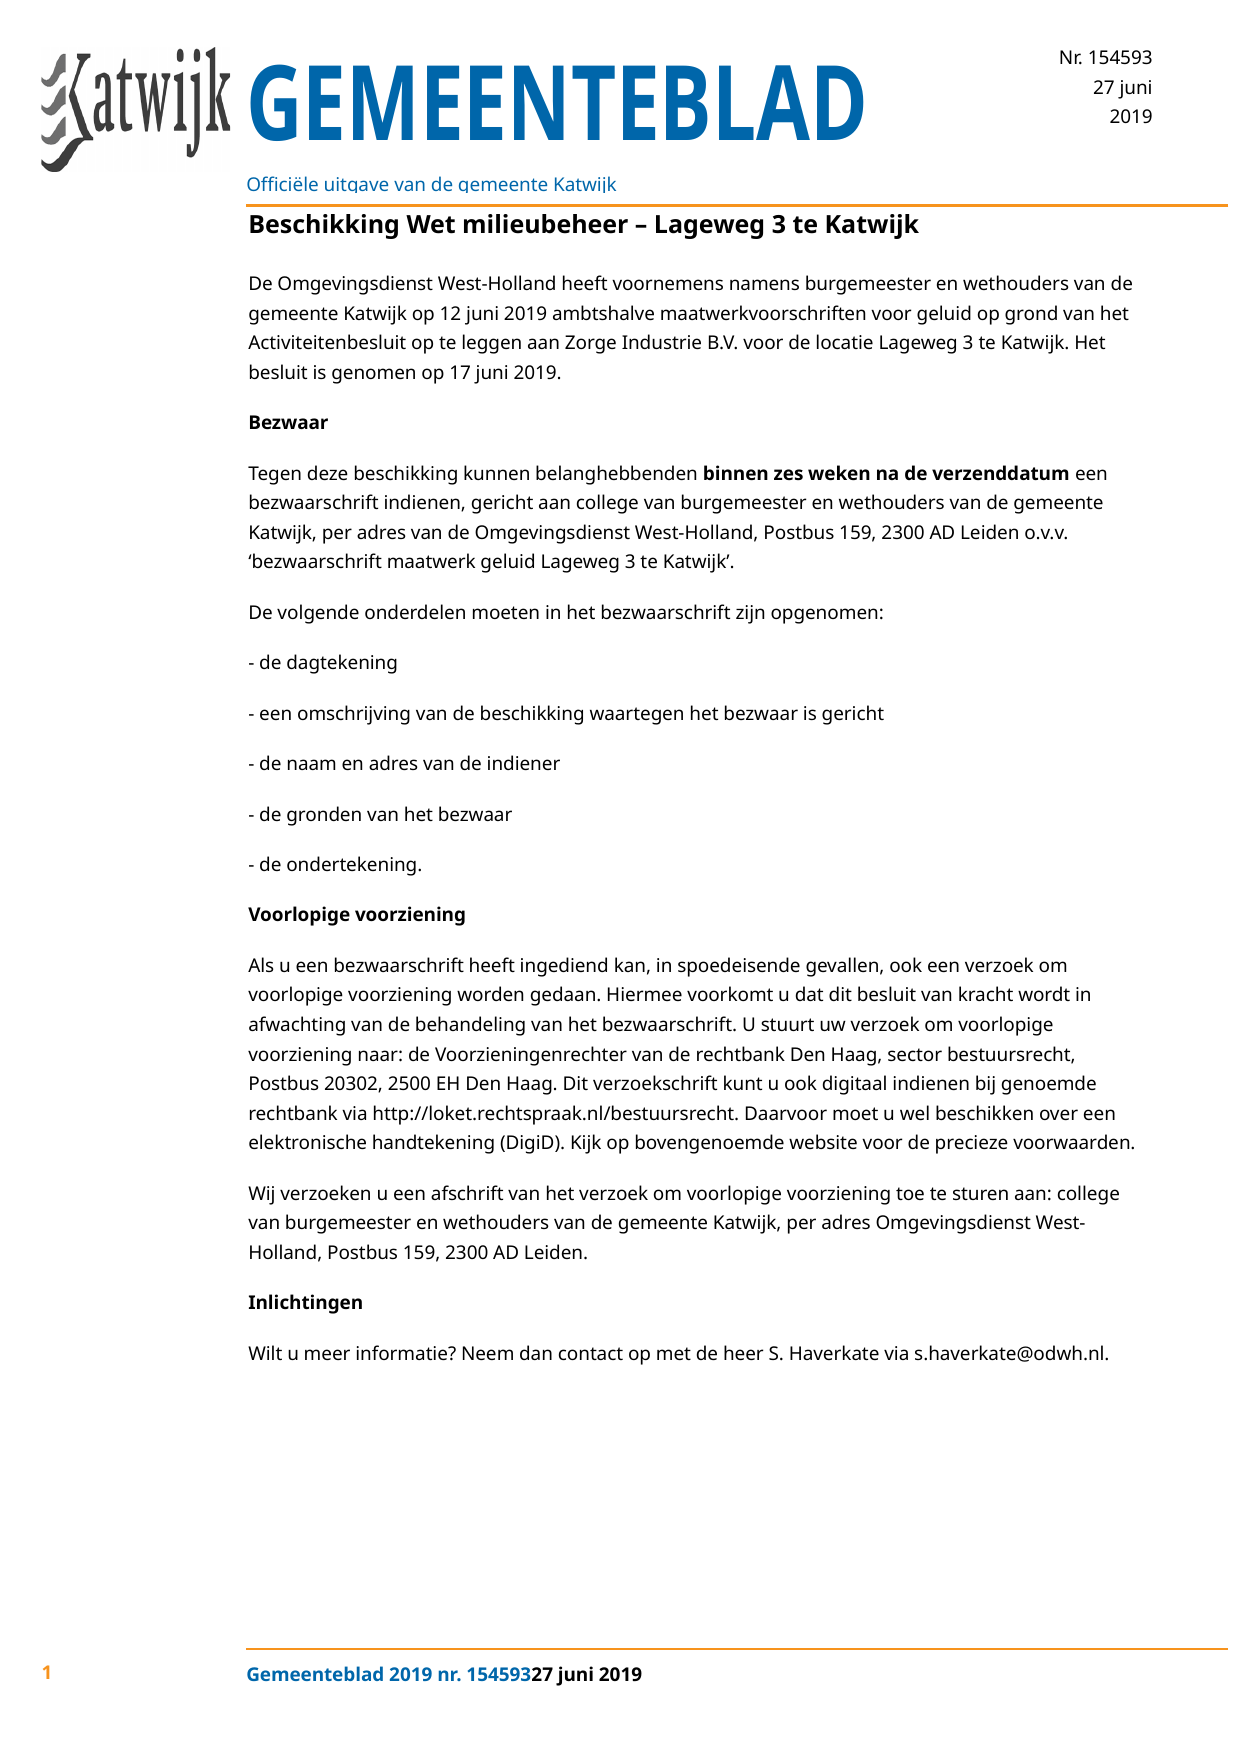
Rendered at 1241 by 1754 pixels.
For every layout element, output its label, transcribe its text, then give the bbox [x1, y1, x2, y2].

text Wij verzoeken u een afschrift van het verzoek om voorlopige voorziening toe te sturen aan: college van burgemeester en wethouders van de gemeente Katwijk, per adres Omgevingsdienst West-Holland, Postbus 159, 2300 AD Leiden. [248, 1180, 1152, 1265]
picture [41, 47, 231, 172]
text De volgende onderdelen moeten in het bezwaarschrift zijn opgenomen: [248, 599, 1152, 625]
text - de dagtekening [248, 649, 1152, 675]
text Beschikking Wet milieubeheer – Lageweg 3 te Katwijk [248, 207, 1152, 241]
text - de gronden van het bezwaar [248, 801, 1152, 826]
text - de naam en adres van de indiener [248, 750, 1152, 776]
text Bezwaar [248, 409, 1152, 435]
text Tegen deze beschikking kunnen belanghebbenden binnen zes weken na de verzenddatum een bezwaarschrift indienen, gericht aan college van burgemeester en wethouders van de gemeente Katwijk, per adres van de Omgevingsdienst West-Holland, Postbus 159, 2300 AD Leiden o.v.v. ‘bezwaarschrift maatwerk geluid Lageweg 3 te Katwijk’. [248, 460, 1152, 574]
text Wilt u meer informatie? Neem dan contact op met de heer S. Haverkate via s.haverkate@odwh.nl. [248, 1340, 1152, 1366]
text Als u een bezwaarschrift heeft ingediend kan, in spoedeisende gevallen, ook een verzoek om voorlopige voorziening worden gedaan. Hiermee voorkomt u dat dit besluit van kracht wordt in afwachting van de behandeling van het bezwaarschrift. U stuurt uw verzoek om voorlopige voorziening naar: de Voorzieningenrechter van de rechtbank Den Haag, sector bestuursrecht, Postbus 20302, 2500 EH Den Haag. Dit verzoekschrift kunt u ook digitaal indienen bij genoemde rechtbank via http://loket.rechtspraak.nl/bestuursrecht. Daarvoor moet u wel beschikken over een elektronische handtekening (DigiD). Kijk op bovengenoemde website voor de precieze voorwaarden. [248, 952, 1152, 1155]
text Inlichtingen [248, 1289, 1152, 1315]
text - de ondertekening. [248, 851, 1152, 877]
text - een omschrijving van de beschikking waartegen het bezwaar is gericht [248, 700, 1152, 726]
text De Omgevingsdienst West-Holland heeft voornemens namens burgemeester en wethouders van de gemeente Katwijk op 12 juni 2019 ambtshalve maatwerkvoorschriften voor geluid op grond van het Activiteitenbesluit op te leggen aan Zorge Industrie B.V. voor de locatie Lageweg 3 te Katwijk. Het besluit is genomen op 17 juni 2019. [248, 270, 1152, 385]
text Voorlopige voorziening [248, 902, 1152, 927]
